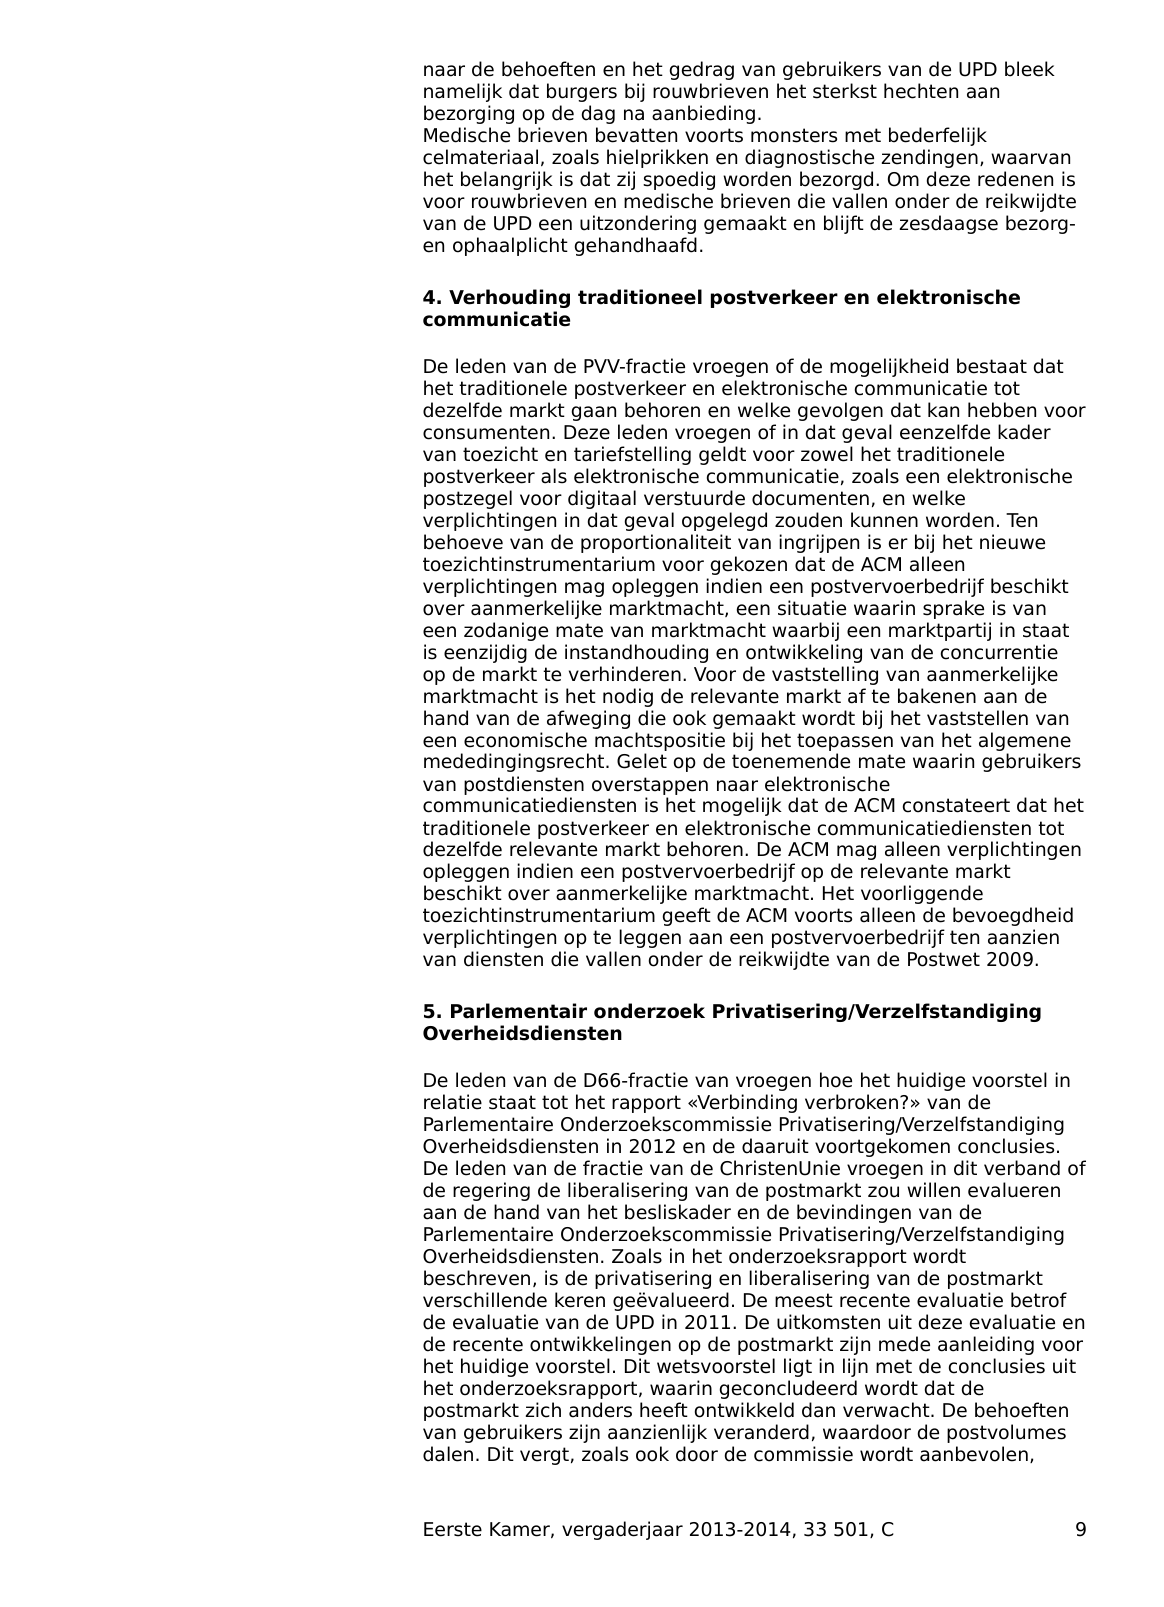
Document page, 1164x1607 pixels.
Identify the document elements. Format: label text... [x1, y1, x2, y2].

subtitle 5. Parlementair onderzoek Privatisering/Verzelfstandiging Overheidsdiensten [422, 1001, 1087, 1045]
subtitle 4. Verhouding traditioneel postverkeer en elektronische communicatie [422, 287, 1087, 331]
text De leden van de PVV-fractie vroegen of de mogelijkheid bestaat dat het traditionele postverkeer en elektronische communicatie tot dezelfde markt gaan behoren en welke gevolgen dat kan hebben voor consumenten. Deze leden vroegen of in dat geval eenzelfde kader van toezicht en tariefstelling geldt voor zowel het traditionele postverkeer als elektronische communicatie, zoals een elektronische postzegel voor digitaal verstuurde documenten, en welke verplichtingen in dat geval opgelegd zouden kunnen worden. Ten behoeve van de proportionaliteit van ingrijpen is er bij het nieuwe toezichtinstrumentarium voor gekozen dat de ACM alleen verplichtingen mag opleggen indien een postvervoerbedrijf beschikt over aanmerkelijke marktmacht, een situatie waarin sprake is van een zodanige mate van marktmacht waarbij een marktpartij in staat is eenzijdig de instandhouding en ontwikkeling van de concurrentie op de markt te verhinderen. Voor de vaststelling van aanmerkelijke marktmacht is het nodig de relevante markt af te bakenen aan de hand van de afweging die ook gemaakt wordt bij het vaststellen van een economische machtspositie bij het toepassen van het algemene mededingingsrecht. Gelet op de toenemende mate waarin gebruikers van postdiensten overstappen naar elektronische communicatiediensten is het mogelijk dat de ACM constateert dat het traditionele postverkeer en elektronische communicatiediensten tot dezelfde relevante markt behoren. De ACM mag alleen verplichtingen opleggen indien een postvervoerbedrijf op de relevante markt beschikt over aanmerkelijke marktmacht. Het voorliggende toezichtinstrumentarium geeft de ACM voorts alleen de bevoegdheid verplichtingen op te leggen aan een postvervoerbedrijf ten aanzien van diensten die vallen onder de reikwijdte van de Postwet 2009. [422, 356, 1087, 971]
text Medische brieven bevatten voorts monsters met bederfelijk celmateriaal, zoals hielprikken en diagnostische zendingen, waarvan het belangrijk is dat zij spoedig worden bezorgd. Om deze redenen is voor rouwbrieven en medische brieven die vallen onder de reikwijdte van de UPD een uitzondering gemaakt en blijft de zesdaagse bezorg- en ophaalplicht gehandhaafd. [422, 125, 1087, 257]
text De leden van de D66-fractie van vroegen hoe het huidige voorstel in relatie staat tot het rapport «Verbinding verbroken?» van de Parlementaire Onderzoekscommissie Privatisering/Verzelfstandiging Overheidsdiensten in 2012 en de daaruit voortgekomen conclusies. De leden van de fractie van de ChristenUnie vroegen in dit verband of de regering de liberalisering van de postmarkt zou willen evalueren aan de hand van het besliskader en de bevindingen van de Parlementaire Onderzoekscommissie Privatisering/Verzelfstandiging Overheidsdiensten. Zoals in het onderzoeksrapport wordt beschreven, is de privatisering en liberalisering van de postmarkt verschillende keren geëvalueerd. De meest recente evaluatie betrof de evaluatie van de UPD in 2011. De uitkomsten uit deze evaluatie en de recente ontwikkelingen op de postmarkt zijn mede aanleiding voor het huidige voorstel. Dit wetsvoorstel ligt in lijn met de conclusies uit het onderzoeksrapport, waarin geconcludeerd wordt dat de postmarkt zich anders heeft ontwikkeld dan verwacht. De behoeften van gebruikers zijn aanzienlijk veranderd, waardoor de postvolumes dalen. Dit vergt, zoals ook door de commissie wordt aanbevolen, [422, 1070, 1087, 1466]
text naar de behoeften en het gedrag van gebruikers van de UPD bleek namelijk dat burgers bij rouwbrieven het sterkst hechten aan bezorging op de dag na aanbieding. [422, 59, 1087, 125]
